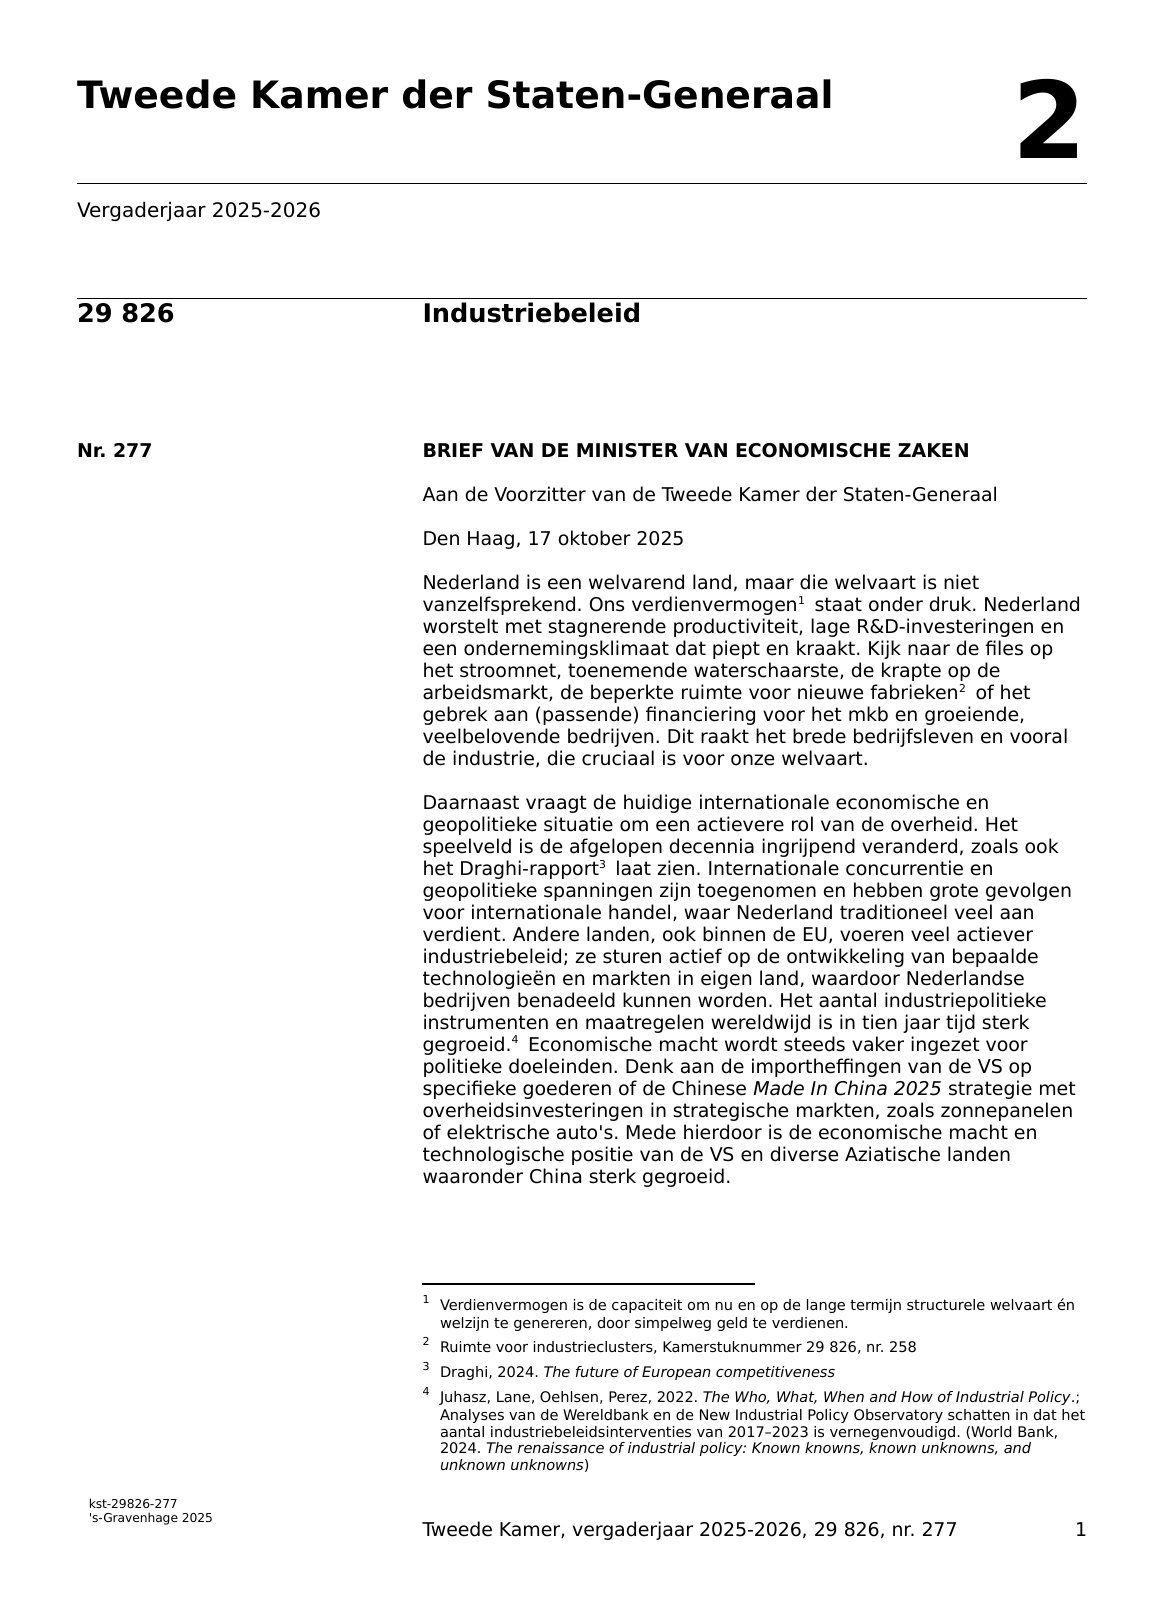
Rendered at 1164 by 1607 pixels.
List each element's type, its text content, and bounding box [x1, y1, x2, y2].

subtitle Nr. 277 BRIEF VAN DE MINISTER VAN ECONOMISCHE ZAKEN [77, 440, 1087, 462]
text kst-29826-277 [88, 1497, 323, 1511]
text Nederland is een welvarend land, maar die welvaart is niet vanzelfsprekend. Ons verdienvermogen staat onder druk. Nederland worstelt met stagnerende productiviteit, lage R&D-investeringen en een ondernemingsklimaat dat piept en kraakt. Kijk naar de files op het stroomnet, toenemende waterschaarste, de krapte op de arbeidsmarkt, de beperkte ruimte voor nieuwe fabrieken of het gebrek aan (passende) financiering voor het mkb en groeiende, veelbelovende bedrijven. Dit raakt het brede bedrijfsleven en vooral de industrie, die cruciaal is voor onze welvaart. [422, 572, 1087, 770]
table_header Tweede Kamer der Staten-Generaal [77, 59, 886, 183]
text Ruimte voor industrieclusters, Kamerstuknummer 29 826, nr. 258 [422, 1335, 1087, 1357]
subtitle 29 826 Industriebeleid [77, 299, 1087, 329]
text Aan de Voorzitter van de Tweede Kamer der Staten-Generaal [422, 484, 1087, 506]
table_header 2 [886, 59, 1087, 183]
text Juhasz, Lane, Oehlsen, Perez, 2022. The Who, What, When and How of Industrial Policy.; Analyses van de Wereldbank en de New Industrial Policy Observatory schatten in dat het aantal industriebeleidsinterventies van 2017–2023 is vernegenvoudigd. (World Bank, 2024. The renaissance of industrial policy: Known knowns, known unknowns, and unknown unknowns) [422, 1385, 1087, 1474]
text Draghi, 2024. The future of European competitiveness [422, 1360, 1087, 1382]
text Verdienvermogen is de capaciteit om nu en op de lange termijn structurele welvaart én welzijn te genereren, door simpelweg geld te verdienen. [422, 1293, 1087, 1332]
table_cell Vergaderjaar 2025-2026 [77, 184, 1087, 298]
text Den Haag, 17 oktober 2025 [422, 528, 1087, 550]
text 's-Gravenhage 2025 [88, 1511, 323, 1525]
text Daarnaast vraagt de huidige internationale economische en geopolitieke situatie om een actievere rol van de overheid. Het speelveld is de afgelopen decennia ingrijpend veranderd, zoals ook het Draghi-rapport laat zien. Internationale concurrentie en geopolitieke spanningen zijn toegenomen en hebben grote gevolgen voor internationale handel, waar Nederland traditioneel veel aan verdient. Andere landen, ook binnen de EU, voeren veel actiever industriebeleid; ze sturen actief op de ontwikkeling van bepaalde technologieën en markten in eigen land, waardoor Nederlandse bedrijven benadeeld kunnen worden. Het aantal industriepolitieke instrumenten en maatregelen wereldwijd is in tien jaar tijd sterk gegroeid. Economische macht wordt steeds vaker ingezet voor politieke doeleinden. Denk aan de importheffingen van de VS op specifieke goederen of de Chinese Made In China 2025 strategie met overheidsinvesteringen in strategische markten, zoals zonnepanelen of elektrische auto's. Mede hierdoor is de economische macht en technologische positie van de VS en diverse Aziatische landen waaronder China sterk gegroeid. [422, 792, 1087, 1188]
